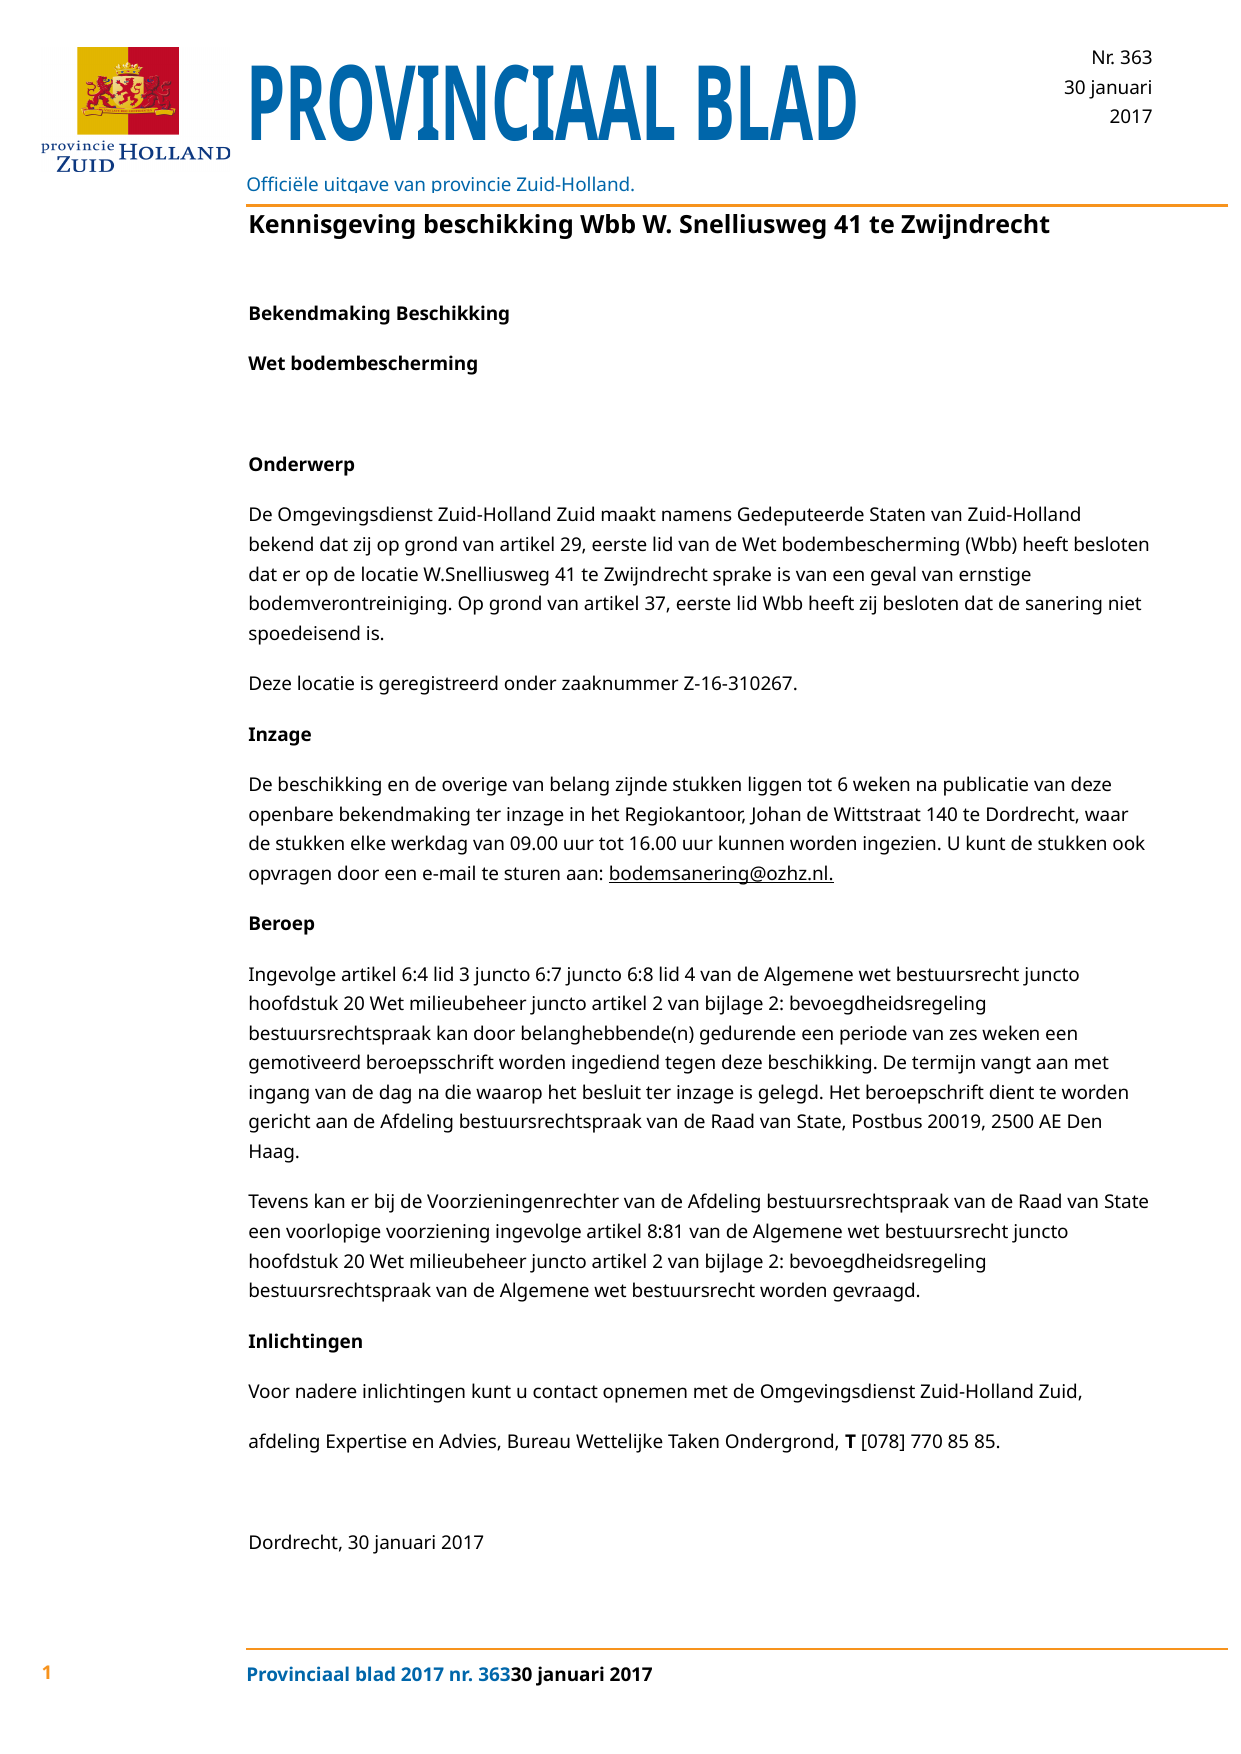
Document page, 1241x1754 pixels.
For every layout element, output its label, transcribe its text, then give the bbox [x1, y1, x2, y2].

text Inlichtingen [248, 1328, 1152, 1353]
text afdeling Expertise en Advies, Bureau Wettelijke Taken Ondergrond, T [078] 770 85 85. [248, 1429, 1152, 1454]
text Dordrecht, 30 januari 2017 [248, 1529, 1152, 1555]
text Inzage [248, 721, 1152, 746]
picture [41, 47, 231, 172]
text Ingevolge artikel 6:4 lid 3 juncto 6:7 juncto 6:8 lid 4 van de Algemene wet bestuursrecht juncto hoofdstuk 20 Wet milieubeheer juncto artikel 2 van bijlage 2: bevoegdheidsregeling bestuursrechtspraak kan door belanghebbende(n) gedurende een periode van zes weken een gemotiveerd beroepsschrift worden ingediend tegen deze beschikking. De termijn vangt aan met ingang van de dag na die waarop het besluit ter inzage is gelegd. Het beroepschrift dient te worden gericht aan de Afdeling bestuursrechtspraak van de Raad van State, Postbus 20019, 2500 AE Den Haag. [248, 961, 1152, 1164]
text Onderwerp [248, 451, 1152, 477]
text Voor nadere inlichtingen kunt u contact opnemen met de Omgevingsdienst Zuid-Holland Zuid, [248, 1378, 1152, 1404]
text Tevens kan er bij de Voorzieningenrechter van de Afdeling bestuursrechtspraak van de Raad van State een voorlopige voorziening ingevolge artikel 8:81 van de Algemene wet bestuursrecht juncto hoofdstuk 20 Wet milieubeheer juncto artikel 2 van bijlage 2: bevoegdheidsregeling bestuursrechtspraak van de Algemene wet bestuursrecht worden gevraagd. [248, 1189, 1152, 1303]
text Kennisgeving beschikking Wbb W. Snelliusweg 41 te Zwijndrecht [248, 207, 1152, 241]
text De beschikking en de overige van belang zijnde stukken liggen tot 6 weken na publicatie van deze openbare bekendmaking ter inzage in het Regiokantoor, Johan de Wittstraat 140 te Dordrecht, waar de stukken elke werkdag van 09.00 uur tot 16.00 uur kunnen worden ingezien. U kunt de stukken ook opvragen door een e-mail te sturen aan: bodemsanering@ozhz.nl. [248, 771, 1152, 886]
text Bekendmaking Beschikking [248, 300, 1152, 326]
text De Omgevingsdienst Zuid-Holland Zuid maakt namens Gedeputeerde Staten van Zuid-Holland bekend dat zij op grond van artikel 29, eerste lid van de Wet bodembescherming (Wbb) heeft besloten dat er op de locatie W.Snelliusweg 41 te Zwijndrecht sprake is van een geval van ernstige bodemverontreiniging. Op grond van artikel 37, eerste lid Wbb heeft zij besloten dat de sanering niet spoedeisend is. [248, 502, 1152, 646]
text Wet bodembescherming [248, 350, 1152, 376]
text Beroep [248, 910, 1152, 936]
text Deze locatie is geregistreerd onder zaaknummer Z-16-310267. [248, 670, 1152, 696]
